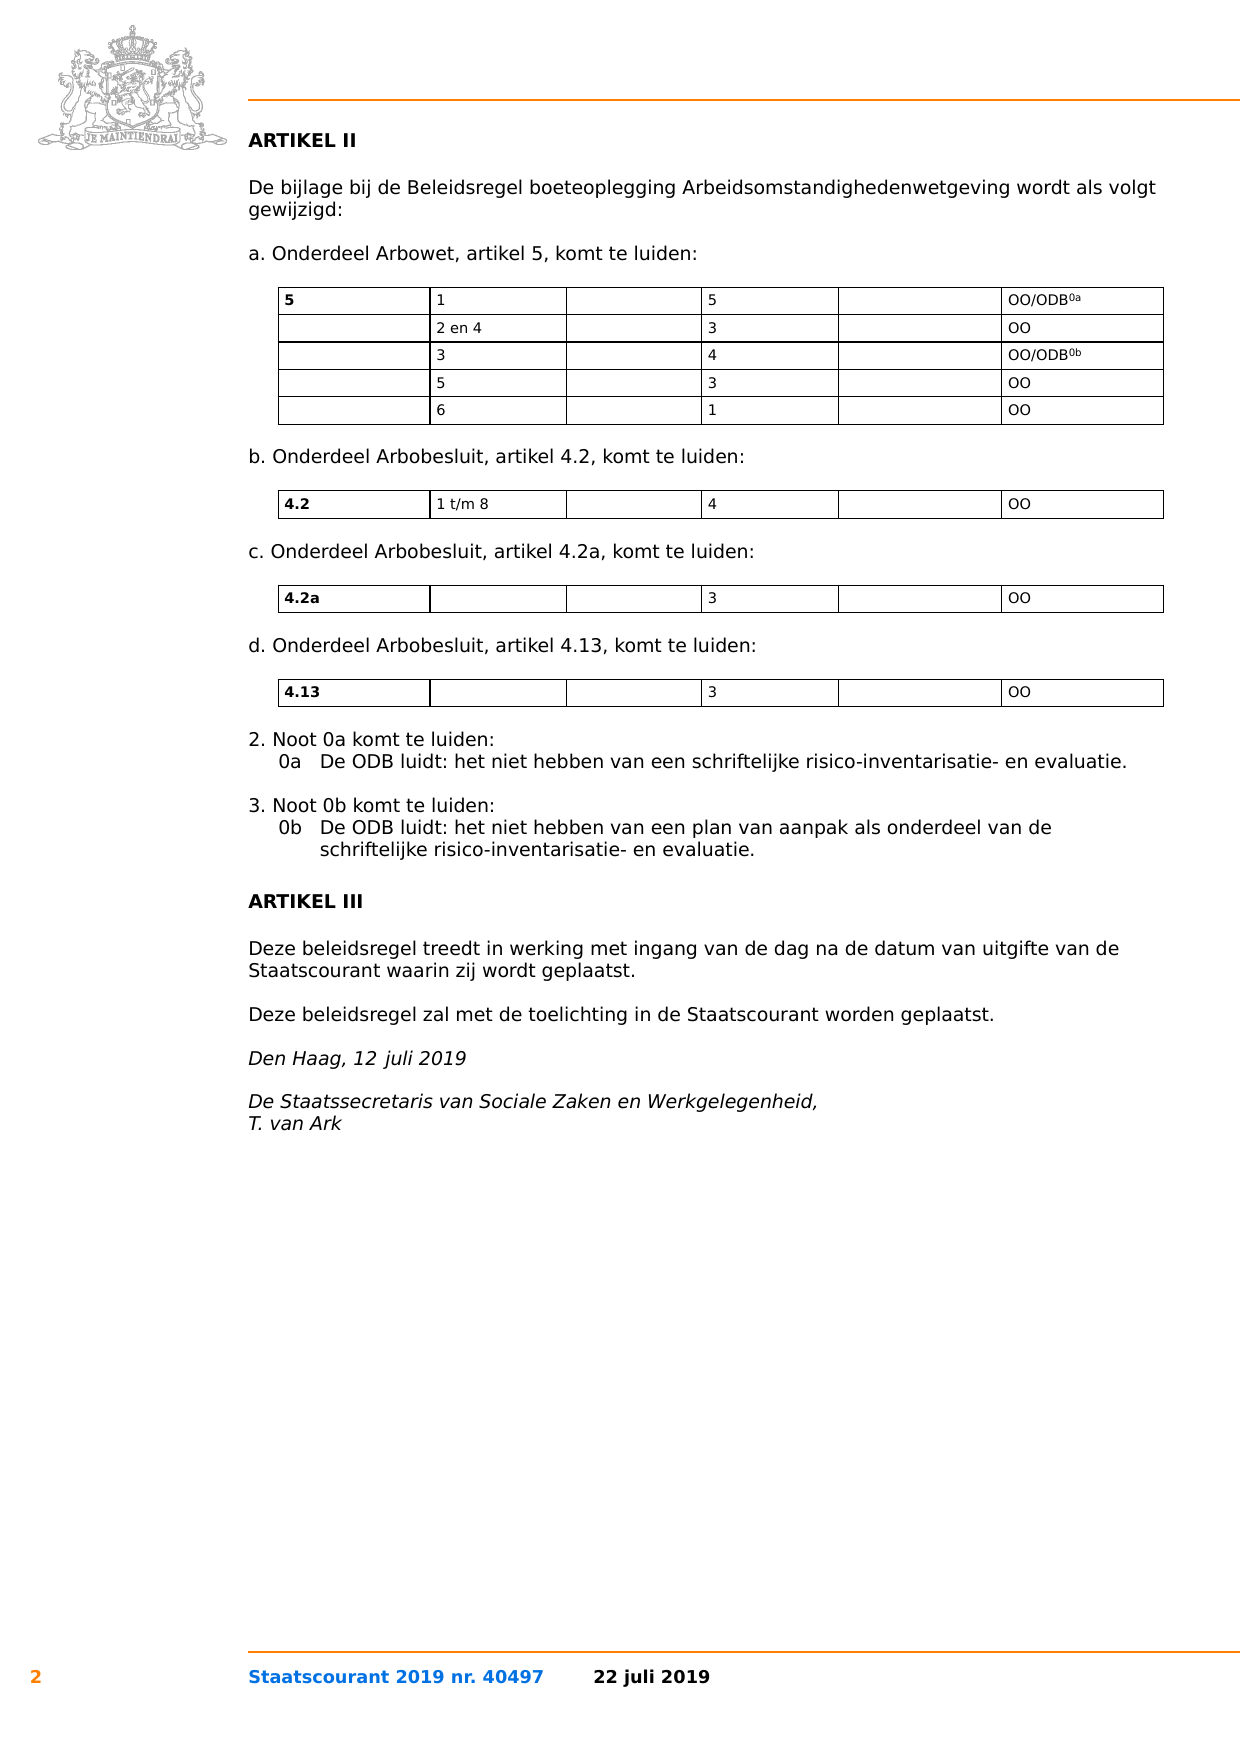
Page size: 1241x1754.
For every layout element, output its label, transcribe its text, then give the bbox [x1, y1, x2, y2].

table_header [567, 586, 701, 612]
table_cell 2 en 4 [431, 315, 566, 341]
text d. Onderdeel Arbobesluit, artikel 4.13, komt te luiden: [248, 635, 1163, 657]
table_header 1 [431, 288, 566, 314]
table_header [839, 680, 1001, 706]
table_cell [567, 397, 701, 423]
table_header 1 t/m 8 [431, 491, 566, 518]
text 2. Noot 0a komt te luiden: [248, 729, 1163, 751]
table_header OO [1002, 491, 1163, 518]
table_cell 1 [702, 397, 838, 423]
table_cell [279, 315, 429, 341]
picture [38, 25, 227, 150]
text a. Onderdeel Arbowet, artikel 5, komt te luiden: [248, 243, 1163, 265]
table_header 4.2 [279, 491, 429, 518]
table_cell [279, 397, 429, 423]
table_header [431, 586, 566, 612]
table_header 5 [702, 288, 838, 314]
table_cell OO [1002, 397, 1163, 423]
table_cell [839, 370, 1001, 396]
table_header [567, 288, 701, 314]
table_cell 5 [431, 370, 566, 396]
table_cell [839, 315, 1001, 341]
table_header [431, 680, 566, 706]
table_cell [567, 370, 701, 396]
table_cell [279, 343, 429, 369]
table_cell OO/ODB0b [1002, 343, 1163, 369]
table_cell 3 [702, 370, 838, 396]
text De bijlage bij de Beleidsregel boeteoplegging Arbeidsomstandighedenwetgeving wordt als volgt gewijzigd: [248, 177, 1163, 221]
table_header OO [1002, 586, 1163, 612]
table_header [839, 288, 1001, 314]
table_header [567, 680, 701, 706]
table_header [839, 586, 1001, 612]
subtitle ARTIKEL III [248, 891, 1163, 913]
table_cell [567, 343, 701, 369]
table_header OO/ODB0a [1002, 288, 1163, 314]
table_header 5 [279, 288, 429, 314]
table_header 3 [702, 586, 838, 612]
table_cell [839, 343, 1001, 369]
table_header 4.2a [279, 586, 429, 612]
subtitle ARTIKEL II [248, 130, 1163, 152]
text Den Haag, 12 juli 2019 [248, 1047, 1163, 1069]
table_cell 3 [702, 315, 838, 341]
text Deze beleidsregel treedt in werking met ingang van de dag na de datum van uitgifte van de Staatscourant waarin zij wordt geplaatst. [248, 938, 1163, 982]
table_cell 6 [431, 397, 566, 423]
table_cell [839, 397, 1001, 423]
text b. Onderdeel Arbobesluit, artikel 4.2, komt te luiden: [248, 446, 1163, 468]
text 0a De ODB luidt: het niet hebben van een schriftelijke risico-inventarisatie- en evaluatie. [278, 751, 1163, 773]
table_header [839, 491, 1001, 518]
table_cell [567, 315, 701, 341]
table_cell [279, 370, 429, 396]
table_header 3 [702, 680, 838, 706]
table_header 4 [702, 491, 838, 518]
table_cell 4 [702, 343, 838, 369]
text 3. Noot 0b komt te luiden: [248, 795, 1163, 817]
text 0b De ODB luidt: het niet hebben van een plan van aanpak als onderdeel van de schriftelijke risico-inventarisatie- en evaluatie. [278, 817, 1163, 861]
table_header [567, 491, 701, 518]
table_cell OO [1002, 315, 1163, 341]
text De Staatssecretaris van Sociale Zaken en Werkgelegenheid, T. van Ark [248, 1091, 1163, 1135]
table_cell OO [1002, 370, 1163, 396]
text Deze beleidsregel zal met de toelichting in de Staatscourant worden geplaatst. [248, 1003, 1163, 1026]
table_header 4.13 [279, 680, 429, 706]
table_cell 3 [431, 343, 566, 369]
table_header OO [1002, 680, 1163, 706]
text c. Onderdeel Arbobesluit, artikel 4.2a, komt te luiden: [248, 541, 1163, 563]
